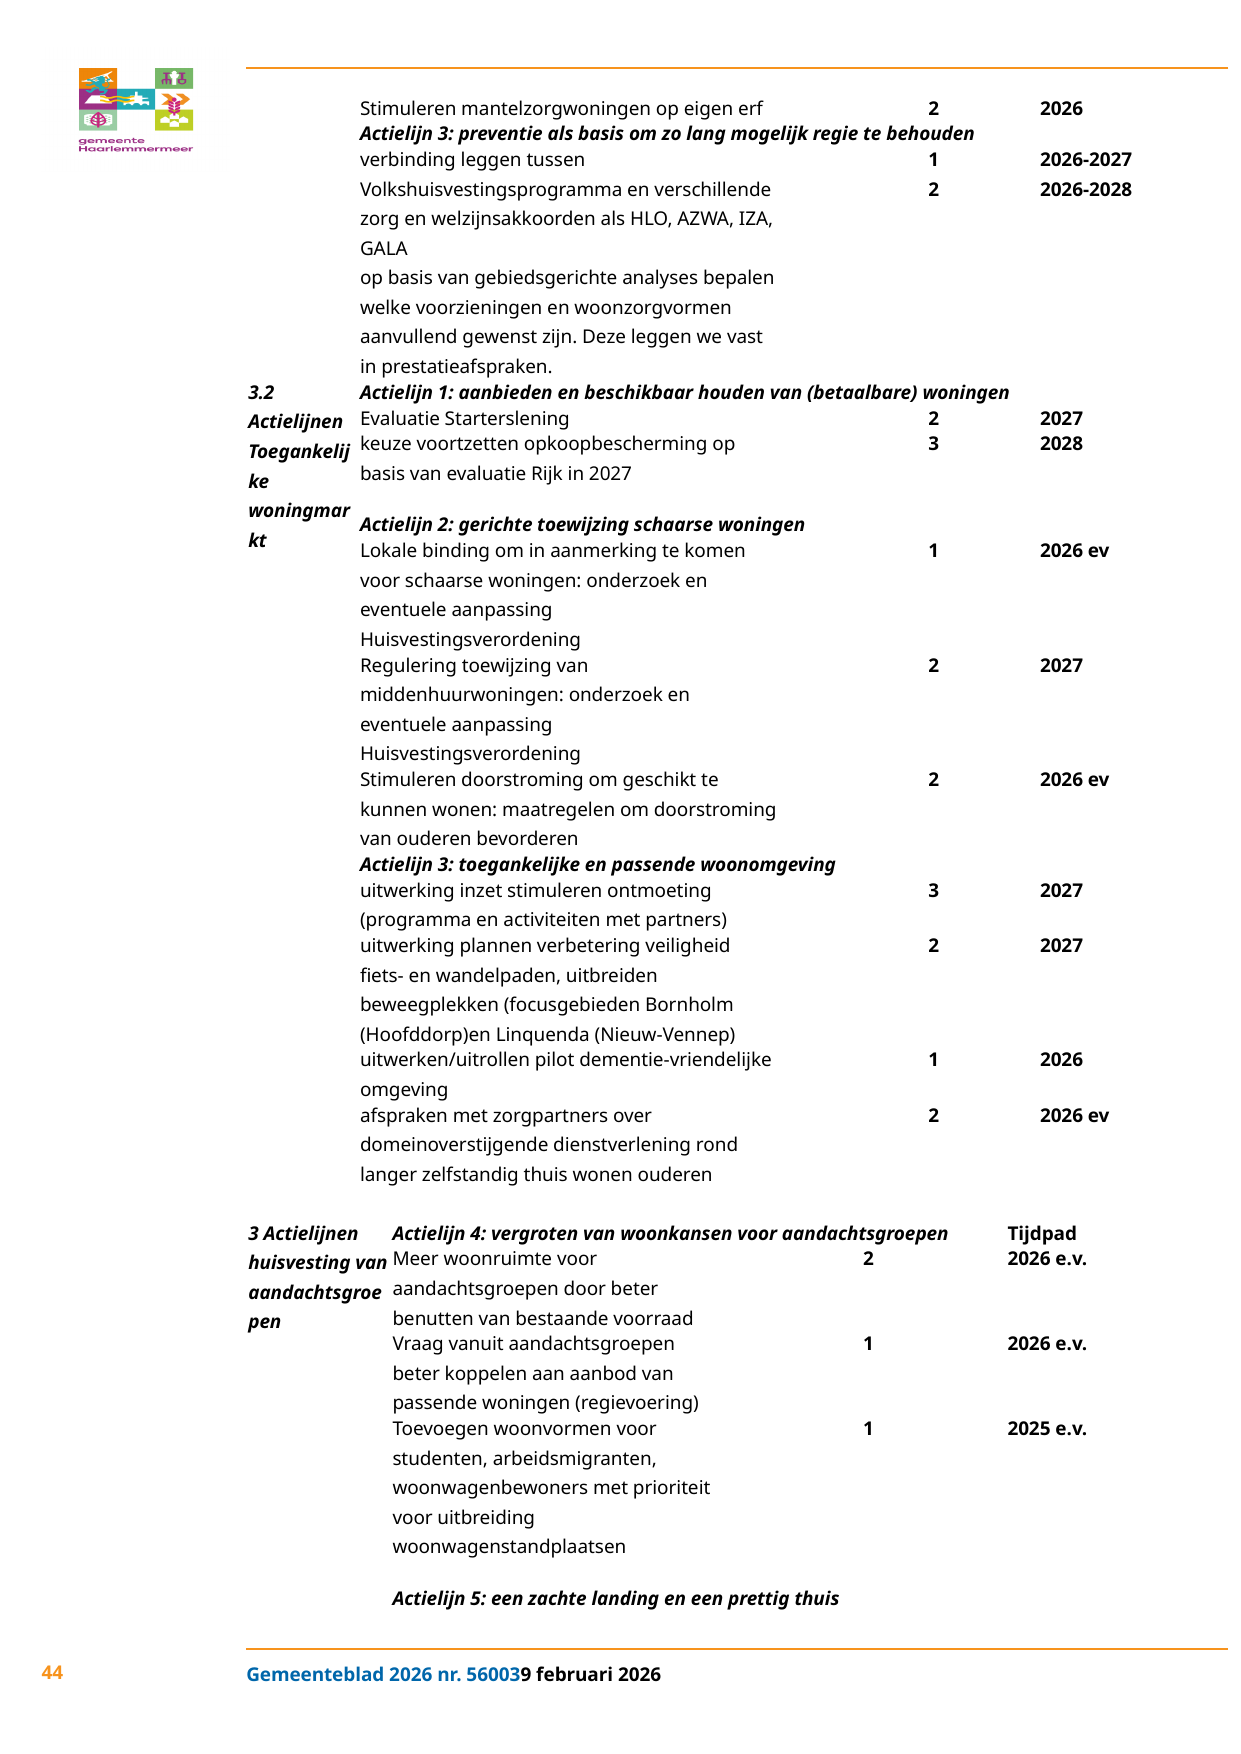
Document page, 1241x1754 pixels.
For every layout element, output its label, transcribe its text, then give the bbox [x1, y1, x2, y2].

table_cell Toevoegen woonvormen voor studenten, arbeidsmigranten, woonwagenbewoners met prioriteit voor uitbreiding woonwagenstandplaatsen [392, 1415, 719, 1559]
table_cell 2 [928, 1102, 1040, 1187]
table_cell verbinding leggen tussen Volkshuisvestingsprogramma en verschillende zorg en welzijnsakkoorden als HLO, AZWA, IZA, GALA op basis van gebiedsgerichte analyses bepalen welke voorzieningen en woonzorgvormen aanvullend gewenst zijn. Deze leggen we vast in prestatieafspraken. [360, 146, 777, 379]
table_cell [778, 405, 928, 431]
table_cell Actielijn 3: toegankelijke en passende woonomgeving [360, 851, 1152, 877]
table_header [248, 95, 360, 379]
table_cell Regulering toewijzing van middenhuurwoningen: onderzoek en eventuele aanpassing Huisvestingsverordening [360, 652, 777, 766]
table_cell 2027 [1040, 932, 1152, 1047]
table_cell Vraag vanuit aandachtsgroepen beter koppelen aan aanbod van passende woningen (regievoering) [392, 1330, 719, 1415]
table_cell 2026 ev [1040, 766, 1152, 851]
table_cell [778, 537, 928, 652]
table_cell [778, 877, 928, 932]
table_cell Evaluatie Starterslening [360, 405, 777, 431]
table_cell 2027 [1040, 405, 1152, 431]
table_cell Lokale binding om in aanmerking te komen voor schaarse woningen: onderzoek en eventuele aanpassing Huisvestingsverordening [360, 537, 777, 652]
table_cell [392, 1559, 1152, 1585]
table_cell 2026 [1040, 1047, 1152, 1102]
table_cell Actielijn 2: gerichte toewijzing schaarse woningen [360, 512, 1152, 537]
table_cell 1 [863, 1330, 1007, 1415]
table_cell [778, 652, 928, 766]
table_cell 3.2 Actielijnen Toegankelijke woningmarkt [248, 379, 360, 1187]
table_cell [778, 1102, 928, 1187]
picture [41, 47, 231, 172]
table_cell 3 [928, 877, 1040, 932]
table_cell 1 [928, 537, 1040, 652]
table_cell uitwerking inzet stimuleren ontmoeting (programma en activiteiten met partners) [360, 877, 777, 932]
table_cell [719, 1415, 863, 1559]
table_cell 2 [928, 652, 1040, 766]
table_cell Actielijn 1: aanbieden en beschikbaar houden van (betaalbare) woningen [360, 379, 1152, 405]
table_header 3 Actielijnen huisvesting van aandachtsgroepen [248, 1220, 392, 1611]
table_cell uitwerken/uitrollen pilot dementie-vriendelijke omgeving [360, 1047, 777, 1102]
table_cell [778, 932, 928, 1047]
table_cell 2026-2027 2026-2028 [1040, 146, 1152, 379]
table_cell 2027 [1040, 877, 1152, 932]
table_cell Meer woonruimte voor aandachtsgroepen door beter benutten van bestaande voorraad [392, 1246, 719, 1330]
table_cell 2026 e.v. [1007, 1246, 1152, 1330]
table_cell 1 2 [928, 146, 1040, 379]
table_header Tijdpad [1007, 1220, 1152, 1246]
table_cell 2026 e.v. [1007, 1330, 1152, 1415]
table_cell afspraken met zorgpartners over domeinoverstijgende dienstverlening rond langer zelfstandig thuis wonen ouderen [360, 1102, 777, 1187]
table_cell uitwerking plannen verbetering veiligheid fiets- en wandelpaden, uitbreiden beweegplekken (focusgebieden Bornholm (Hoofddorp)en Linquenda (Nieuw-Vennep) [360, 932, 777, 1047]
table_cell 2 [928, 405, 1040, 431]
table_cell Stimuleren mantelzorgwoningen op eigen erf [360, 95, 777, 121]
table_cell 2 [928, 932, 1040, 1047]
table_cell [719, 1330, 863, 1415]
table_header Actielijn 4: vergroten van woonkansen voor aandachtsgroepen [392, 1220, 1007, 1246]
table_cell [778, 146, 928, 379]
table_cell [719, 1246, 863, 1330]
table_cell 2 [863, 1246, 1007, 1330]
table_cell 2027 [1040, 652, 1152, 766]
table_cell 2 [928, 766, 1040, 851]
table_cell [778, 1047, 928, 1102]
table_cell Stimuleren doorstroming om geschikt te kunnen wonen: maatregelen om doorstroming van ouderen bevorderen [360, 766, 777, 851]
table_cell 2025 e.v. [1007, 1415, 1152, 1559]
table_cell 2026 ev [1040, 1102, 1152, 1187]
table_cell 3 [928, 431, 1040, 486]
table_cell Actielijn 3: preventie als basis om zo lang mogelijk regie te behouden [360, 121, 1152, 146]
table_cell [360, 486, 1152, 512]
table_cell 2 [928, 95, 1040, 121]
table_cell keuze voortzetten opkoopbescherming op basis van evaluatie Rijk in 2027 [360, 431, 777, 486]
table_cell 2028 [1040, 431, 1152, 486]
table_cell 2026 ev [1040, 537, 1152, 652]
table_cell [778, 95, 928, 121]
table_cell [778, 431, 928, 486]
table_cell 1 [863, 1415, 1007, 1559]
table_cell 2026 [1040, 95, 1152, 121]
table_cell Actielijn 5: een zachte landing en een prettig thuis [392, 1585, 1152, 1611]
table_cell 1 [928, 1047, 1040, 1102]
table_cell [778, 766, 928, 851]
